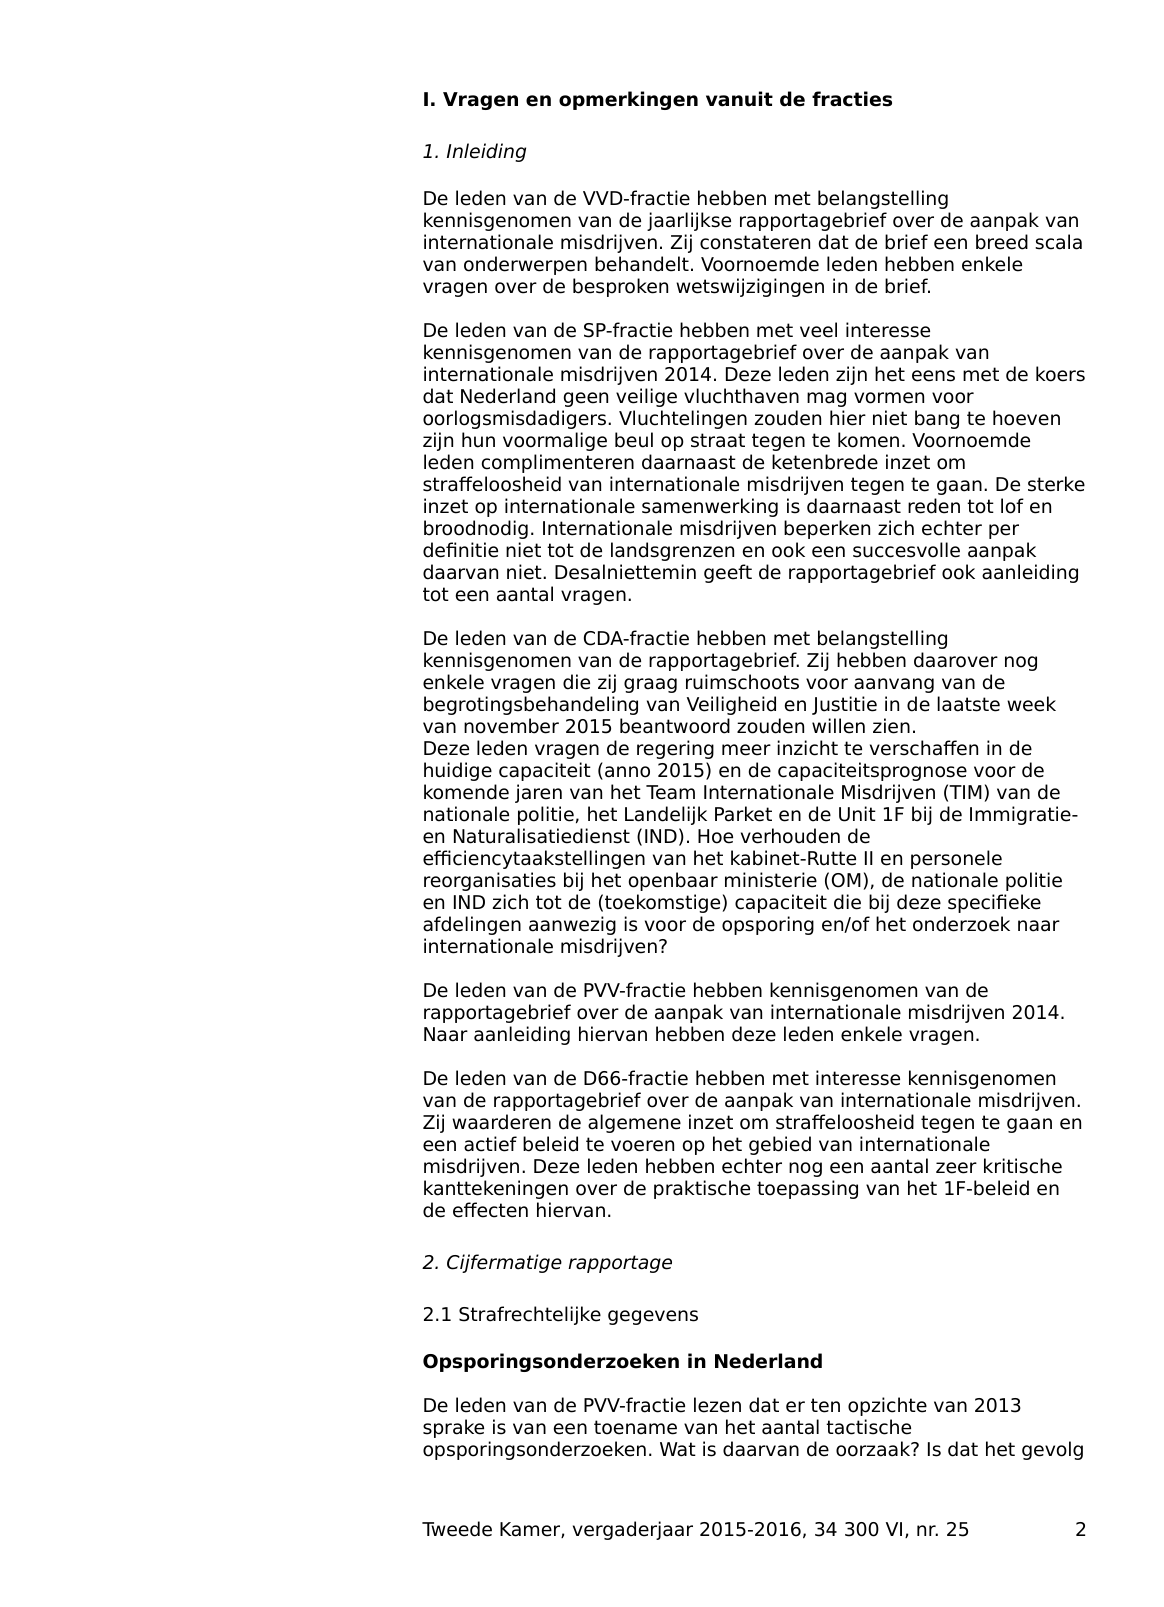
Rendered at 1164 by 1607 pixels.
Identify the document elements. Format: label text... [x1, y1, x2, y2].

subtitle 2.1 Strafrechtelijke gegevens [422, 1304, 1087, 1326]
subtitle I. Vragen en opmerkingen vanuit de fracties [422, 89, 1087, 111]
text De leden van de PVV-fractie lezen dat er ten opzichte van 2013 sprake is van een toename van het aantal tactische opsporingsonderzoeken. Wat is daarvan de oorzaak? Is dat het gevolg [422, 1395, 1087, 1461]
subtitle Opsporingsonderzoeken in Nederland [422, 1351, 1087, 1373]
text Deze leden vragen de regering meer inzicht te verschaffen in de huidige capaciteit (anno 2015) en de capaciteitsprognose voor de komende jaren van het Team Internationale Misdrijven (TIM) van de nationale politie, het Landelijk Parket en de Unit 1F bij de Immigratie- en Naturalisatiedienst (IND). Hoe verhouden de efficiencytaakstellingen van het kabinet-Rutte II en personele reorganisaties bij het openbaar ministerie (OM), de nationale politie en IND zich tot de (toekomstige) capaciteit die bij deze specifieke afdelingen aanwezig is voor de opsporing en/of het onderzoek naar internationale misdrijven? [422, 738, 1087, 958]
text De leden van de D66-fractie hebben met interesse kennisgenomen van de rapportagebrief over de aanpak van internationale misdrijven. Zij waarderen de algemene inzet om straffeloosheid tegen te gaan en een actief beleid te voeren op het gebied van internationale misdrijven. Deze leden hebben echter nog een aantal zeer kritische kanttekeningen over de praktische toepassing van het 1F-beleid en de effecten hiervan. [422, 1068, 1087, 1222]
text De leden van de SP-fractie hebben met veel interesse kennisgenomen van de rapportagebrief over de aanpak van internationale misdrijven 2014. Deze leden zijn het eens met de koers dat Nederland geen veilige vluchthaven mag vormen voor oorlogsmisdadigers. Vluchtelingen zouden hier niet bang te hoeven zijn hun voormalige beul op straat tegen te komen. Voornoemde leden complimenteren daarnaast de ketenbrede inzet om straffeloosheid van internationale misdrijven tegen te gaan. De sterke inzet op internationale samenwerking is daarnaast reden tot lof en broodnodig. Internationale misdrijven beperken zich echter per definitie niet tot de landsgrenzen en ook een succesvolle aanpak daarvan niet. Desalniettemin geeft de rapportagebrief ook aanleiding tot een aantal vragen. [422, 320, 1087, 606]
subtitle 2. Cijfermatige rapportage [422, 1252, 1087, 1274]
text De leden van de VVD-fractie hebben met belangstelling kennisgenomen van de jaarlijkse rapportagebrief over de aanpak van internationale misdrijven. Zij constateren dat de brief een breed scala van onderwerpen behandelt. Voornoemde leden hebben enkele vragen over de besproken wetswijzigingen in de brief. [422, 188, 1087, 298]
text De leden van de PVV-fractie hebben kennisgenomen van de rapportagebrief over de aanpak van internationale misdrijven 2014. Naar aanleiding hiervan hebben deze leden enkele vragen. [422, 980, 1087, 1046]
text De leden van de CDA-fractie hebben met belangstelling kennisgenomen van de rapportagebrief. Zij hebben daarover nog enkele vragen die zij graag ruimschoots voor aanvang van de begrotingsbehandeling van Veiligheid en Justitie in de laatste week van november 2015 beantwoord zouden willen zien. [422, 628, 1087, 738]
subtitle 1. Inleiding [422, 141, 1087, 163]
